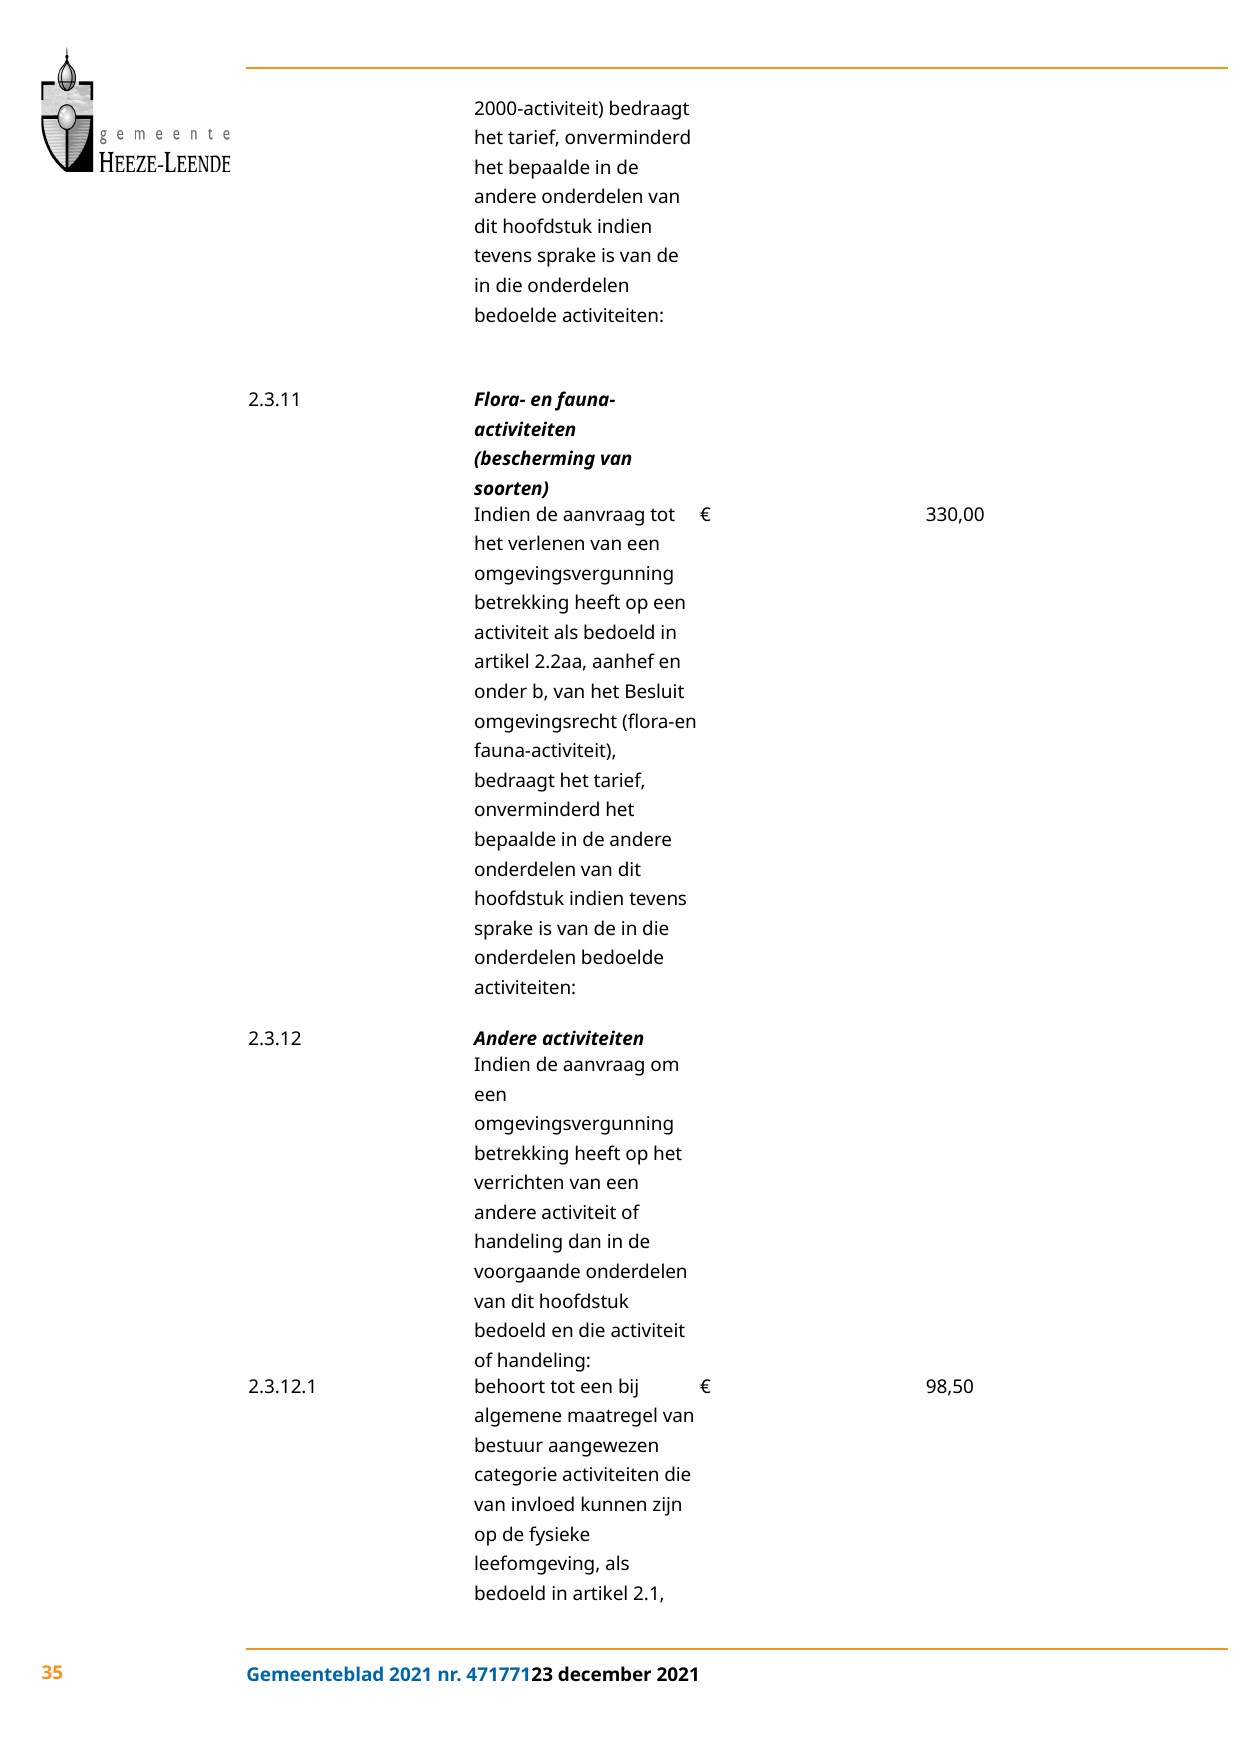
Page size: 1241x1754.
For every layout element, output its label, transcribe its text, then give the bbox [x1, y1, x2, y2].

table_cell 2000-activiteit) bedraagt het tarief, onverminderd het bepaalde in de andere onderdelen van dit hoofdstuk indien tevens sprake is van de in die onderdelen bedoelde activiteiten: [474, 95, 700, 328]
table_cell [248, 95, 474, 328]
table_cell [474, 328, 700, 353]
table_cell 2.3.12.1 [248, 1373, 474, 1606]
table_cell [926, 1051, 1152, 1373]
table_cell [926, 1026, 1152, 1051]
table_cell [700, 1026, 926, 1051]
table_cell [248, 328, 474, 353]
table_cell Indien de aanvraag tot het verlenen van een omgevingsvergunning betrekking heeft op een activiteit als bedoeld in artikel 2.2aa, aanhef en onder b, van het Besluit omgevingsrecht (flora-en fauna-activiteit), bedraagt het tarief, onverminderd het bepaalde in de andere onderdelen van dit hoofdstuk indien tevens sprake is van de in die onderdelen bedoelde activiteiten: [474, 501, 700, 1000]
table_cell [926, 1000, 1152, 1026]
table_cell [700, 328, 926, 353]
table_cell [700, 95, 926, 328]
table_header [700, 386, 926, 501]
table_cell [248, 1000, 474, 1026]
table_cell [248, 501, 474, 1000]
table_header Flora- en fauna-activiteiten (bescherming van soorten) [474, 386, 700, 501]
table_cell [926, 95, 1152, 328]
table_cell Indien de aanvraag om een omgevingsvergunning betrekking heeft op het verrichten van een andere activiteit of handeling dan in de voorgaande onderdelen van dit hoofdstuk bedoeld en die activiteit of handeling: [474, 1051, 700, 1373]
table_cell [926, 328, 1152, 353]
table_cell [248, 1051, 474, 1373]
table_cell [700, 1051, 926, 1373]
table_cell [700, 1000, 926, 1026]
table_cell € [700, 501, 926, 1000]
table_header 2.3.11 [248, 386, 474, 501]
table_cell 98,50 [926, 1373, 1152, 1606]
table_cell [474, 1000, 700, 1026]
picture [41, 47, 231, 172]
table_cell 2.3.12 [248, 1026, 474, 1051]
table_cell behoort tot een bij algemene maatregel van bestuur aangewezen categorie activiteiten die van invloed kunnen zijn op de fysieke leefomgeving, als bedoeld in artikel 2.1, [474, 1373, 700, 1606]
table_cell Andere activiteiten [474, 1026, 700, 1051]
table_header [926, 386, 1152, 501]
table_cell 330,00 [926, 501, 1152, 1000]
table_cell € [700, 1373, 926, 1606]
